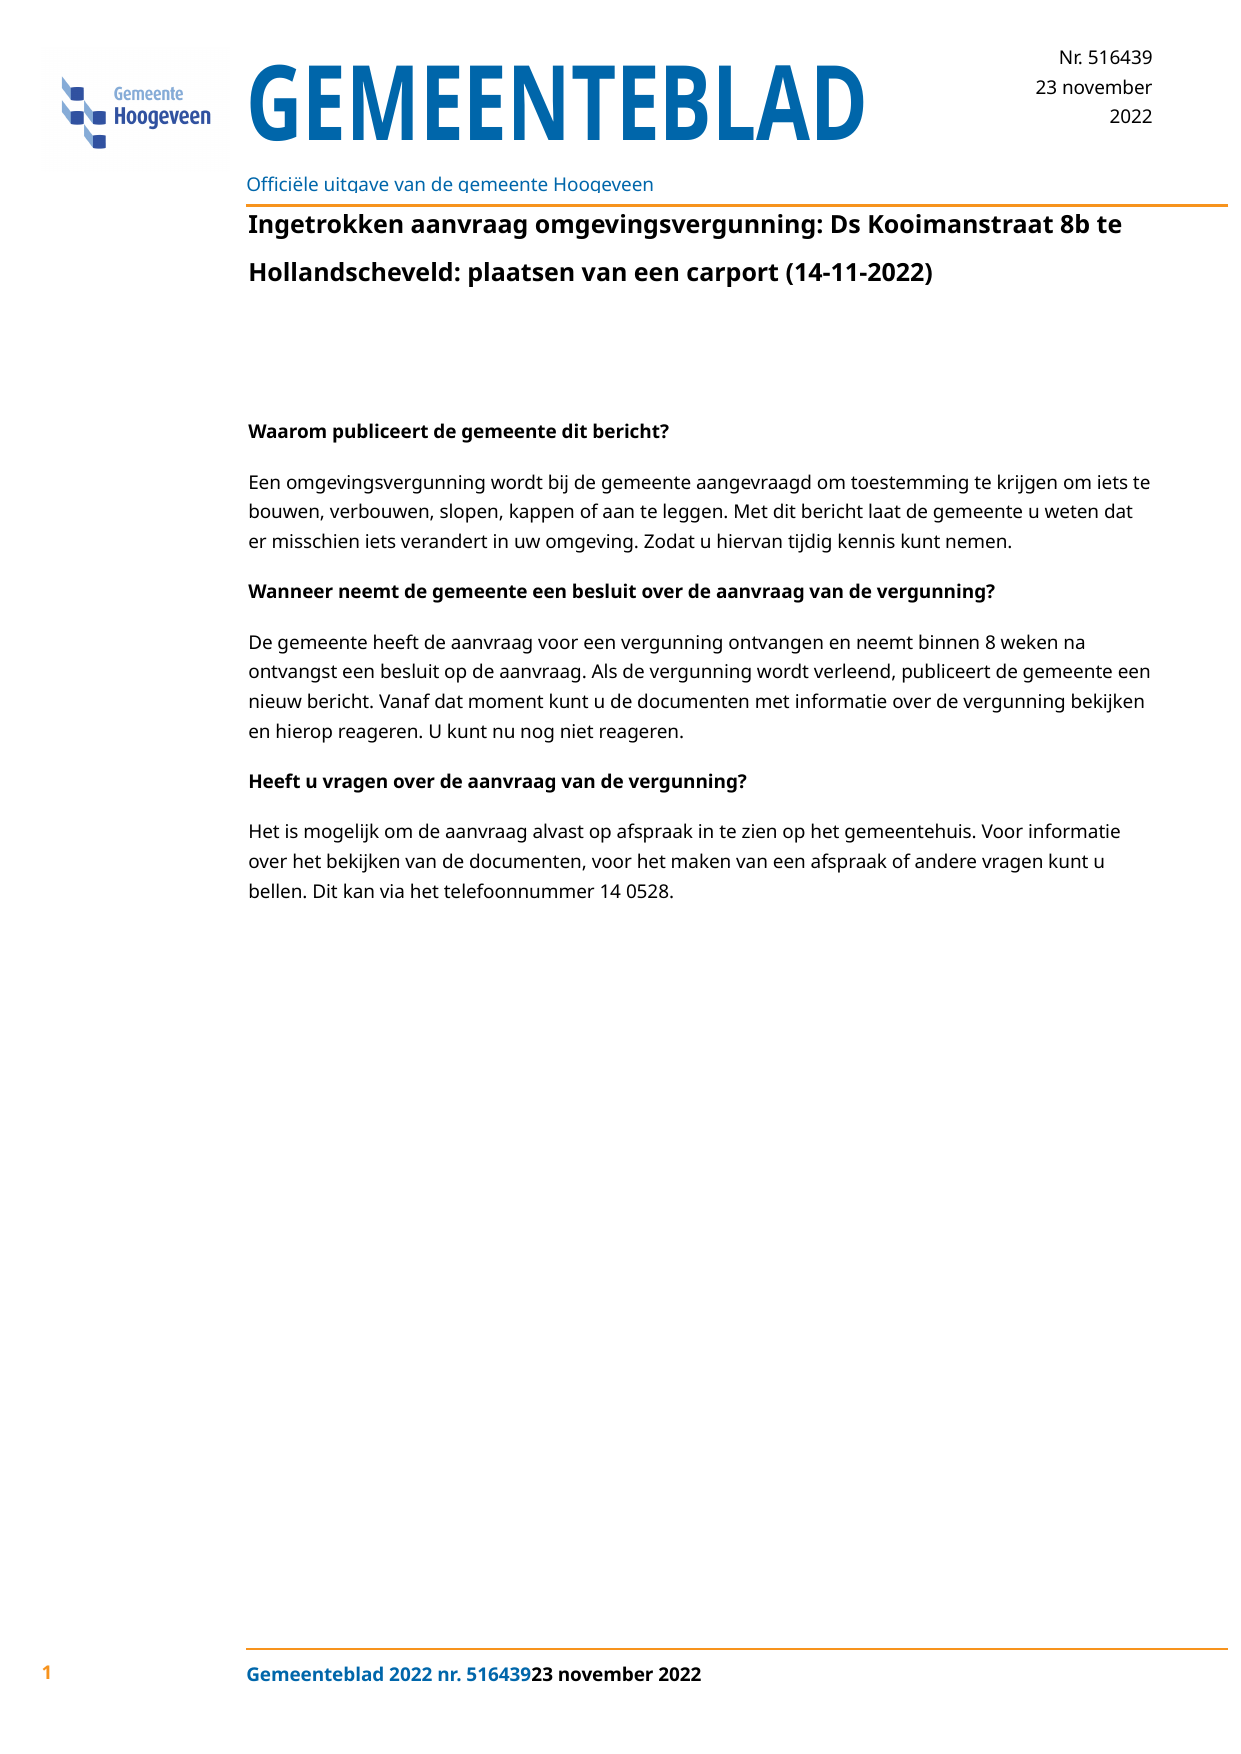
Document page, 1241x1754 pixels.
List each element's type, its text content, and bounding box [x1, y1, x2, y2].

text Het is mogelijk om de aanvraag alvast op afspraak in te zien op het gemeentehuis. Voor informatie over het bekijken van de documenten, voor het maken van een afspraak of andere vragen kunt u bellen. Dit kan via het telefoonnummer 14 0528. [248, 819, 1152, 904]
text Waarom publiceert de gemeente dit bericht? [248, 419, 1152, 444]
text Heeft u vragen over de aanvraag van de vergunning? [248, 768, 1152, 794]
picture [41, 47, 231, 172]
text De gemeente heeft de aanvraag voor een vergunning ontvangen en neemt binnen 8 weken na ontvangst een besluit op de aanvraag. Als de vergunning wordt verleend, publiceert de gemeente een nieuw bericht. Vanaf dat moment kunt u de documenten met informatie over de vergunning bekijken en hierop reageren. U kunt nu nog niet reageren. [248, 629, 1152, 744]
text Een omgevingsvergunning wordt bij de gemeente aangevraagd om toestemming te krijgen om iets te bouwen, verbouwen, slopen, kappen of aan te leggen. Met dit bericht laat de gemeente u weten dat er misschien iets verandert in uw omgeving. Zodat u hiervan tijdig kennis kunt nemen. [248, 469, 1152, 554]
text Wanneer neemt de gemeente een besluit over de aanvraag van de vergunning? [248, 579, 1152, 604]
text Ingetrokken aanvraag omgevingsvergunning: Ds Kooimanstraat 8b te Hollandscheveld: plaatsen van een carport (14-11-2022) [248, 207, 1152, 288]
